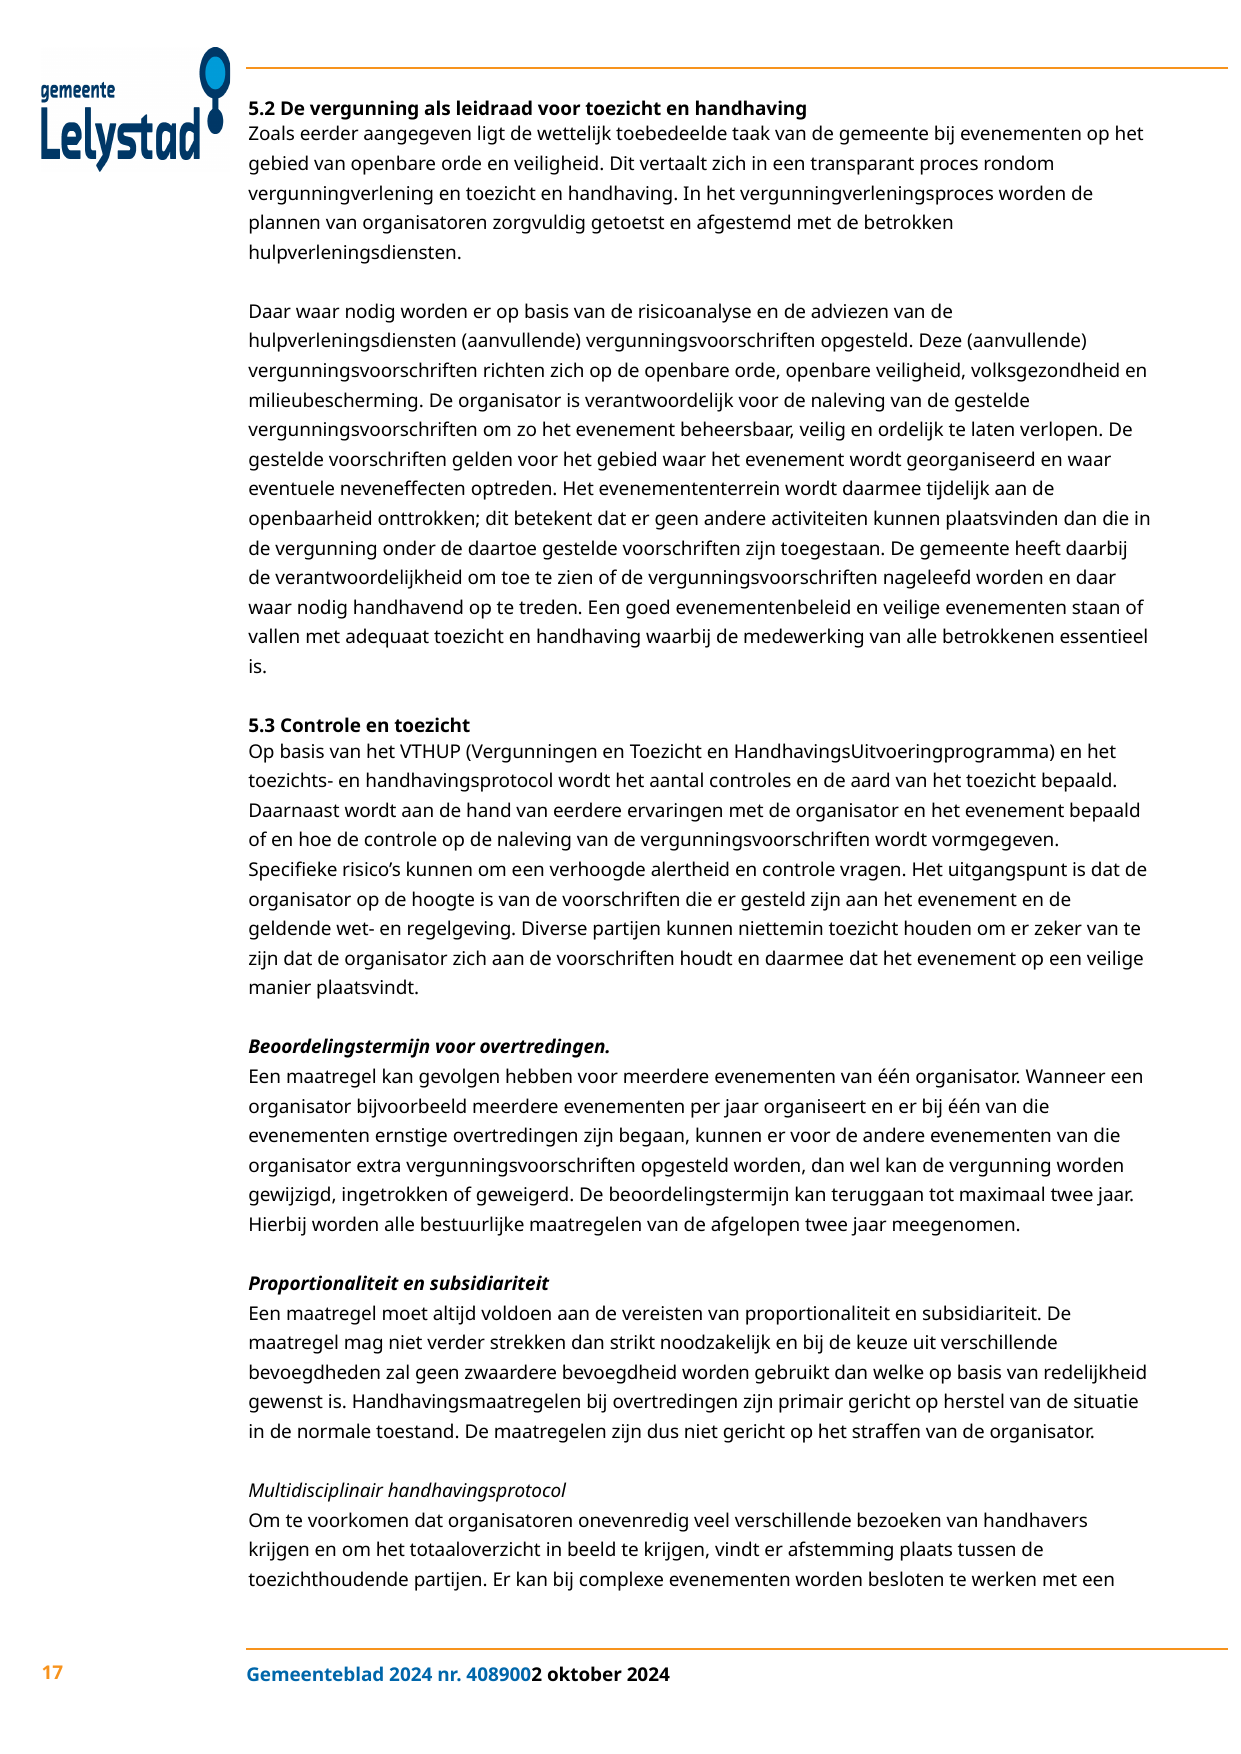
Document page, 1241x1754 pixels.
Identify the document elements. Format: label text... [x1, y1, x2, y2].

text Multidisciplinair handhavingsprotocol [248, 1477, 1152, 1503]
picture [41, 47, 231, 172]
text Beoordelingstermijn voor overtredingen. [248, 1034, 1152, 1059]
text Specifieke risico’s kunnen om een verhoogde alertheid en controle vragen. Het uitgangspunt is dat de organisator op de hoogte is van de voorschriften die er gesteld zijn aan het evenement en de geldende wet- en regelgeving. Diverse partijen kunnen niettemin toezicht houden om er zeker van te zijn dat de organisator zich aan de voorschriften houdt en daarmee dat het evenement op een veilige manier plaatsvindt. [248, 856, 1152, 1000]
text 5.3 Controle en toezicht [248, 712, 1152, 738]
text Zoals eerder aangegeven ligt de wettelijk toebedeelde taak van de gemeente bij evenementen op het gebied van openbare orde en veiligheid. Dit vertaalt zich in een transparant proces rondom vergunningverlening en toezicht en handhaving. In het vergunningverleningsproces worden de plannen van organisatoren zorgvuldig getoetst en afgestemd met de betrokken hulpverleningsdiensten. [248, 121, 1152, 264]
text Op basis van het VTHUP (Vergunningen en Toezicht en HandhavingsUitvoeringprogramma) en het toezichts- en handhavingsprotocol wordt het aantal controles en de aard van het toezicht bepaald. Daarnaast wordt aan de hand van eerdere ervaringen met de organisator en het evenement bepaald of en hoe de controle op de naleving van de vergunningsvoorschriften wordt vormgegeven. [248, 738, 1152, 852]
text 5.2 De vergunning als leidraad voor toezicht en handhaving [248, 95, 1152, 121]
text Proportionaliteit en subsidiariteit [248, 1270, 1152, 1296]
text Daar waar nodig worden er op basis van de risicoanalyse en de adviezen van de hulpverleningsdiensten (aanvullende) vergunningsvoorschriften opgesteld. Deze (aanvullende) vergunningsvoorschriften richten zich op de openbare orde, openbare veiligheid, volksgezondheid en milieubescherming. De organisator is verantwoordelijk voor de naleving van de gestelde vergunningsvoorschriften om zo het evenement beheersbaar, veilig en ordelijk te laten verlopen. De gestelde voorschriften gelden voor het gebied waar het evenement wordt georganiseerd en waar eventuele neveneffecten optreden. Het evenemententerrein wordt daarmee tijdelijk aan de openbaarheid onttrokken; dit betekent dat er geen andere activiteiten kunnen plaatsvinden dan die in de vergunning onder de daartoe gestelde voorschriften zijn toegestaan. De gemeente heeft daarbij de verantwoordelijkheid om toe te zien of de vergunningsvoorschriften nageleefd worden en daar waar nodig handhavend op te treden. Een goed evenementenbeleid en veilige evenementen staan of vallen met adequaat toezicht en handhaving waarbij de medewerking van alle betrokkenen essentieel is. [248, 298, 1152, 679]
text Een maatregel kan gevolgen hebben voor meerdere evenementen van één organisator. Wanneer een organisator bijvoorbeeld meerdere evenementen per jaar organiseert en er bij één van die evenementen ernstige overtredingen zijn begaan, kunnen er voor de andere evenementen van die organisator extra vergunningsvoorschriften opgesteld worden, dan wel kan de vergunning worden gewijzigd, ingetrokken of geweigerd. De beoordelingstermijn kan teruggaan tot maximaal twee jaar. Hierbij worden alle bestuurlijke maatregelen van de afgelopen twee jaar meegenomen. [248, 1063, 1152, 1237]
text Een maatregel moet altijd voldoen aan de vereisten van proportionaliteit en subsidiariteit. De maatregel mag niet verder strekken dan strikt noodzakelijk en bij de keuze uit verschillende bevoegdheden zal geen zwaardere bevoegdheid worden gebruikt dan welke op basis van redelijkheid gewenst is. Handhavingsmaatregelen bij overtredingen zijn primair gericht op herstel van de situatie in de normale toestand. De maatregelen zijn dus niet gericht op het straffen van de organisator. [248, 1300, 1152, 1444]
text Om te voorkomen dat organisatoren onevenredig veel verschillende bezoeken van handhavers krijgen en om het totaaloverzicht in beeld te krijgen, vindt er afstemming plaats tussen de toezichthoudende partijen. Er kan bij complexe evenementen worden besloten te werken met een [248, 1507, 1152, 1592]
